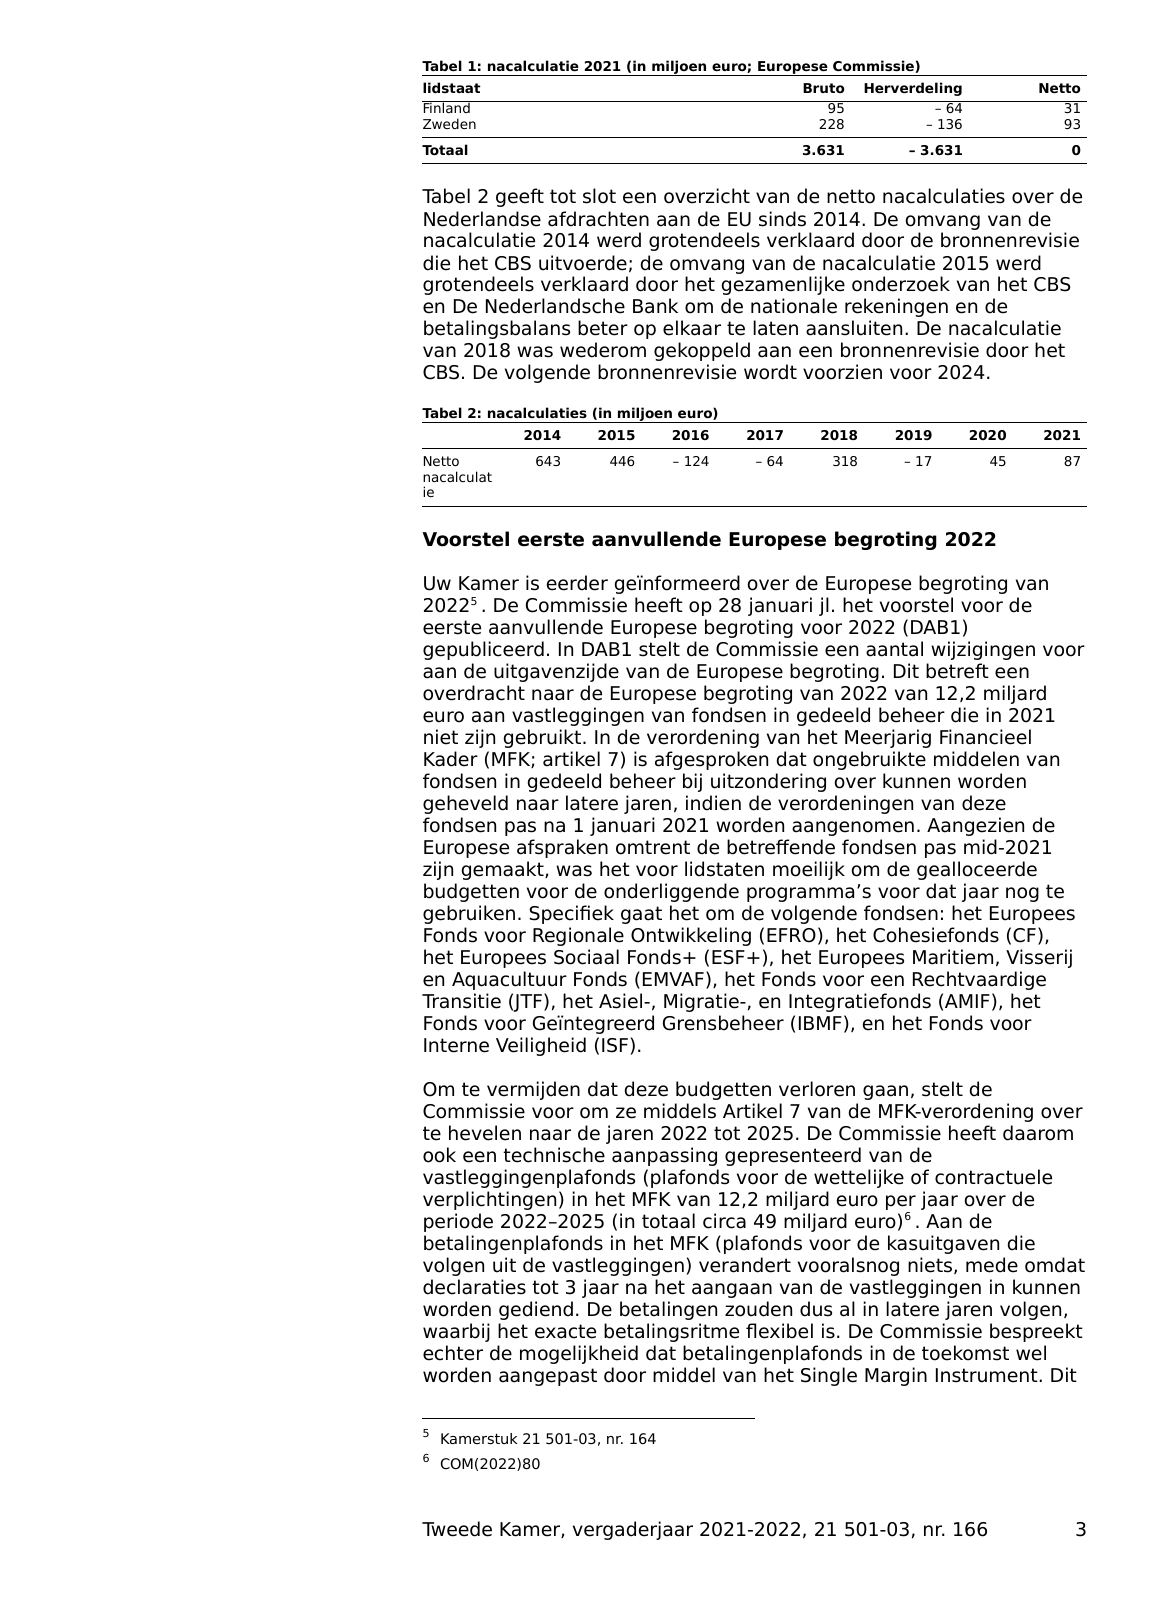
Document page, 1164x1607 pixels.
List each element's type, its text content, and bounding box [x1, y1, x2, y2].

table_cell – 64 [850, 102, 968, 117]
table_cell 93 [969, 117, 1087, 137]
table_header Tabel 2: nacalculaties (in miljoen euro) [422, 406, 1087, 422]
table_cell Netto [969, 76, 1087, 101]
table_cell lidstaat [422, 76, 732, 101]
table_cell 0 [969, 138, 1087, 163]
table_cell 228 [732, 117, 850, 137]
text Kamerstuk 21 501-03, nr. 164 [422, 1427, 1087, 1449]
table_cell Bruto [732, 76, 850, 101]
text Uw Kamer is eerder geïnformeerd over de Europese begroting van 2022. De Commissie heeft op 28 januari jl. het voorstel voor de eerste aanvullende Europese begroting voor 2022 (DAB1) gepubliceerd. In DAB1 stelt de Commissie een aantal wijzigingen voor aan de uitgavenzijde van de Europese begroting. Dit betreft een overdracht naar de Europese begroting van 2022 van 12,2 miljard euro aan vastleggingen van fondsen in gedeeld beheer die in 2021 niet zijn gebruikt. In de verordening van het Meerjarig Financieel Kader (MFK; artikel 7) is afgesproken dat ongebruikte middelen van fondsen in gedeeld beheer bij uitzondering over kunnen worden geheveld naar latere jaren, indien de verordeningen van deze fondsen pas na 1 januari 2021 worden aangenomen. Aangezien de Europese afspraken omtrent de betreffende fondsen pas mid-2021 zijn gemaakt, was het voor lidstaten moeilijk om de gealloceerde budgetten voor de onderliggende programma’s voor dat jaar nog te gebruiken. Specifiek gaat het om de volgende fondsen: het Europees Fonds voor Regionale Ontwikkeling (EFRO), het Cohesiefonds (CF), het Europees Sociaal Fonds+ (ESF+), het Europees Maritiem, Visserij en Aquacultuur Fonds (EMVAF), het Fonds voor een Rechtvaardige Transitie (JTF), het Asiel-, Migratie-, en Integratiefonds (AMIF), het Fonds voor Geïntegreerd Grensbeheer (IBMF), en het Fonds voor Interne Veiligheid (ISF). [422, 573, 1087, 1057]
table_cell Totaal [422, 138, 732, 163]
table_cell Herverdeling [850, 76, 968, 101]
table_cell – 3.631 [850, 138, 968, 163]
table_cell 2019 [864, 423, 938, 448]
text Om te vermijden dat deze budgetten verloren gaan, stelt de Commissie voor om ze middels Artikel 7 van de MFK-verordening over te hevelen naar de jaren 2022 tot 2025. De Commissie heeft daarom ook een technische aanpassing gepresenteerd van de vastleggingenplafonds (plafonds voor de wettelijke of contractuele verplichtingen) in het MFK van 12,2 miljard euro per jaar over de periode 2022–2025 (in totaal circa 49 miljard euro). Aan de betalingenplafonds in het MFK (plafonds voor de kasuitgaven die volgen uit de vastleggingen) verandert vooralsnog niets, mede omdat declaraties tot 3 jaar na het aangaan van de vastleggingen in kunnen worden gediend. De betalingen zouden dus al in latere jaren volgen, waarbij het exacte betalingsritme flexibel is. De Commissie bespreekt echter de mogelijkheid dat betalingenplafonds in de toekomst wel worden aangepast door middel van het Single Margin Instrument. Dit [422, 1079, 1087, 1386]
table_cell 45 [938, 449, 1012, 506]
table_cell 2015 [567, 423, 641, 448]
table_cell Finland [422, 102, 732, 117]
table_cell – 64 [715, 449, 789, 506]
table_header Tabel 1: nacalculatie 2021 (in miljoen euro; Europese Commissie) [422, 59, 1087, 75]
table_cell 2017 [715, 423, 789, 448]
table_cell – 136 [850, 117, 968, 137]
table_cell 318 [790, 449, 864, 506]
text Tabel 2 geeft tot slot een overzicht van de netto nacalculaties over de Nederlandse afdrachten aan de EU sinds 2014. De omvang van de nacalculatie 2014 werd grotendeels verklaard door de bronnenrevisie die het CBS uitvoerde; de omvang van de nacalculatie 2015 werd grotendeels verklaard door het gezamenlijke onderzoek van het CBS en De Nederlandsche Bank om de nationale rekeningen en de betalingsbalans beter op elkaar te laten aansluiten. De nacalculatie van 2018 was wederom gekoppeld aan een bronnenrevisie door het CBS. De volgende bronnenrevisie wordt voorzien voor 2024. [422, 186, 1087, 384]
table_cell 31 [969, 102, 1087, 117]
table_cell 2014 [495, 423, 567, 448]
table_cell 446 [567, 449, 641, 506]
subtitle Voorstel eerste aanvullende Europese begroting 2022 [422, 529, 1087, 551]
table_cell [422, 423, 494, 448]
table_cell 95 [732, 102, 850, 117]
table_cell – 17 [864, 449, 938, 506]
text COM(2022)80 [422, 1452, 1087, 1474]
table_cell 643 [495, 449, 567, 506]
table_cell 2021 [1012, 423, 1087, 448]
table_cell 2018 [790, 423, 864, 448]
table_cell Netto nacalculatie [422, 449, 494, 506]
table_cell Zweden [422, 117, 732, 137]
table_cell – 124 [641, 449, 715, 506]
table_cell 87 [1012, 449, 1087, 506]
table_cell 3.631 [732, 138, 850, 163]
table_cell 2016 [641, 423, 715, 448]
table_cell 2020 [938, 423, 1012, 448]
